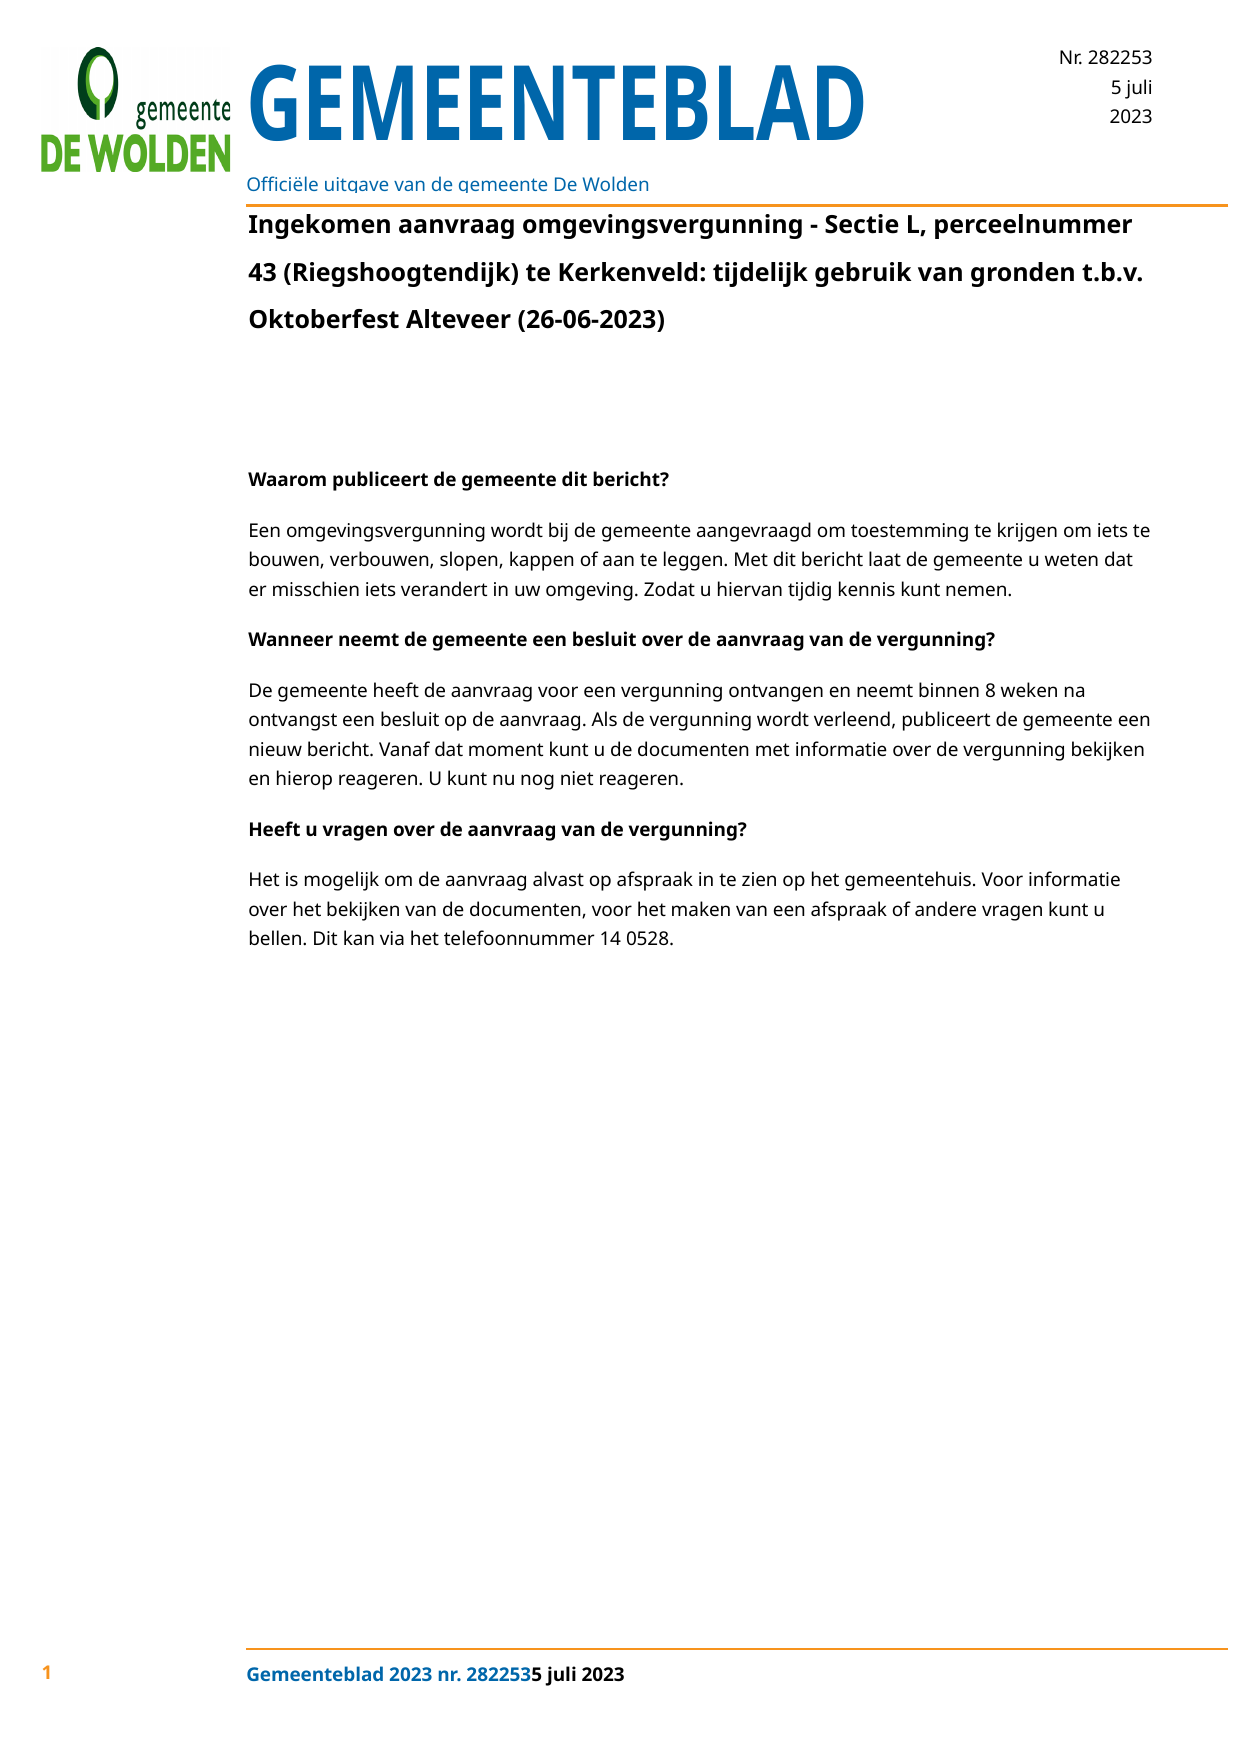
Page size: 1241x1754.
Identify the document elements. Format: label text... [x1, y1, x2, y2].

picture [41, 47, 231, 172]
text Een omgevingsvergunning wordt bij de gemeente aangevraagd om toestemming te krijgen om iets te bouwen, verbouwen, slopen, kappen of aan te leggen. Met dit bericht laat de gemeente u weten dat er misschien iets verandert in uw omgeving. Zodat u hiervan tijdig kennis kunt nemen. [248, 517, 1152, 602]
text De gemeente heeft de aanvraag voor een vergunning ontvangen en neemt binnen 8 weken na ontvangst een besluit op de aanvraag. Als de vergunning wordt verleend, publiceert de gemeente een nieuw bericht. Vanaf dat moment kunt u de documenten met informatie over de vergunning bekijken en hierop reageren. U kunt nu nog niet reageren. [248, 677, 1152, 791]
text Ingekomen aanvraag omgevingsvergunning - Sectie L, perceelnummer 43 (Riegshoogtendijk) te Kerkenveld: tijdelijk gebruik van gronden t.b.v. Oktoberfest Alteveer (26-06-2023) [248, 207, 1152, 336]
text Het is mogelijk om de aanvraag alvast op afspraak in te zien op het gemeentehuis. Voor informatie over het bekijken van de documenten, voor het maken van een afspraak of andere vragen kunt u bellen. Dit kan via het telefoonnummer 14 0528. [248, 866, 1152, 951]
text Waarom publiceert de gemeente dit bericht? [248, 466, 1152, 492]
text Heeft u vragen over de aanvraag van de vergunning? [248, 816, 1152, 842]
text Wanneer neemt de gemeente een besluit over de aanvraag van de vergunning? [248, 626, 1152, 652]
